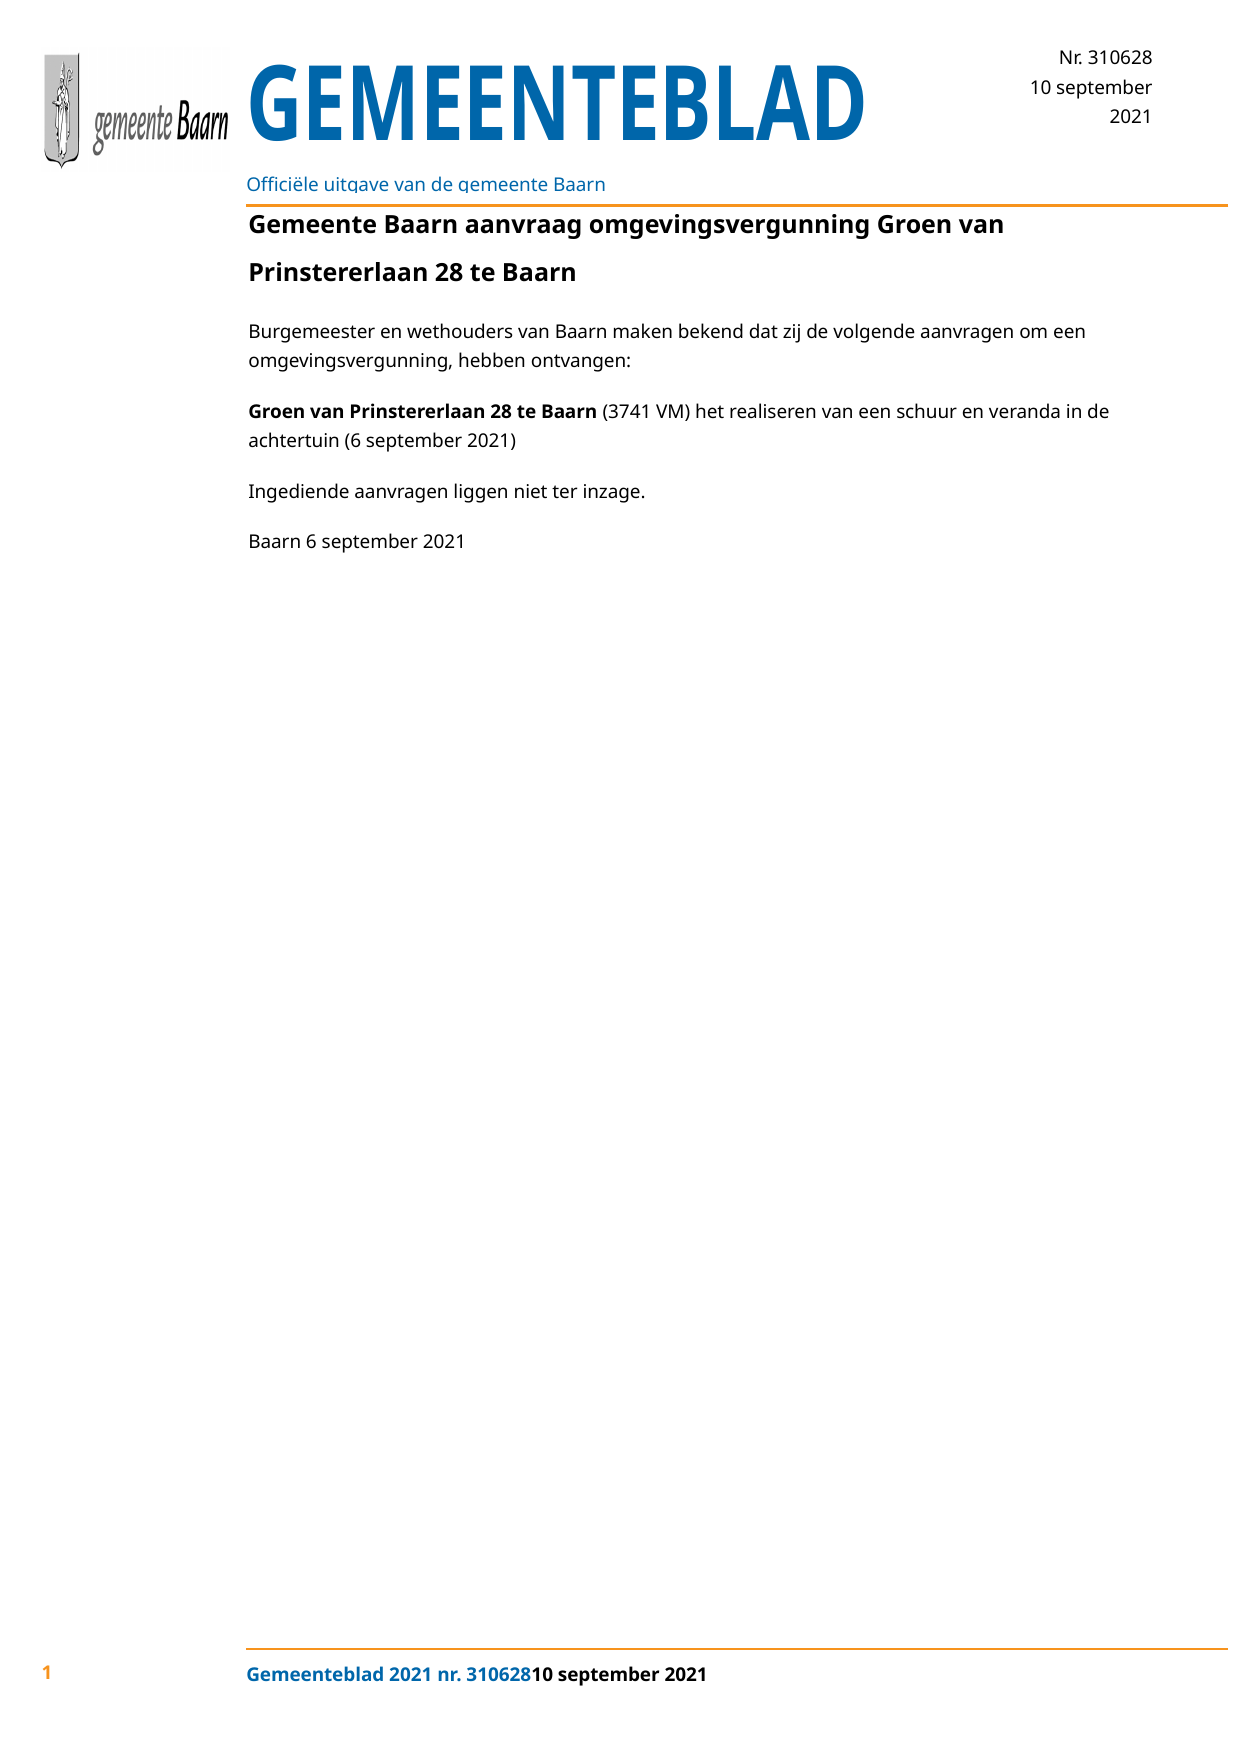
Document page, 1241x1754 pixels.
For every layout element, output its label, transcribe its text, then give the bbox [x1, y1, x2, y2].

text Groen van Prinstererlaan 28 te Baarn (3741 VM) het realiseren van een schuur en veranda in de achtertuin (6 september 2021) [248, 398, 1152, 453]
text Burgemeester en wethouders van Baarn maken bekend dat zij de volgende aanvragen om een omgevingsvergunning, hebben ontvangen: [248, 318, 1152, 373]
picture [41, 47, 231, 172]
text Ingediende aanvragen liggen niet ter inzage. [248, 478, 1152, 504]
text Baarn 6 september 2021 [248, 528, 1152, 554]
text Gemeente Baarn aanvraag omgevingsvergunning Groen van Prinstererlaan 28 te Baarn [248, 207, 1152, 288]
